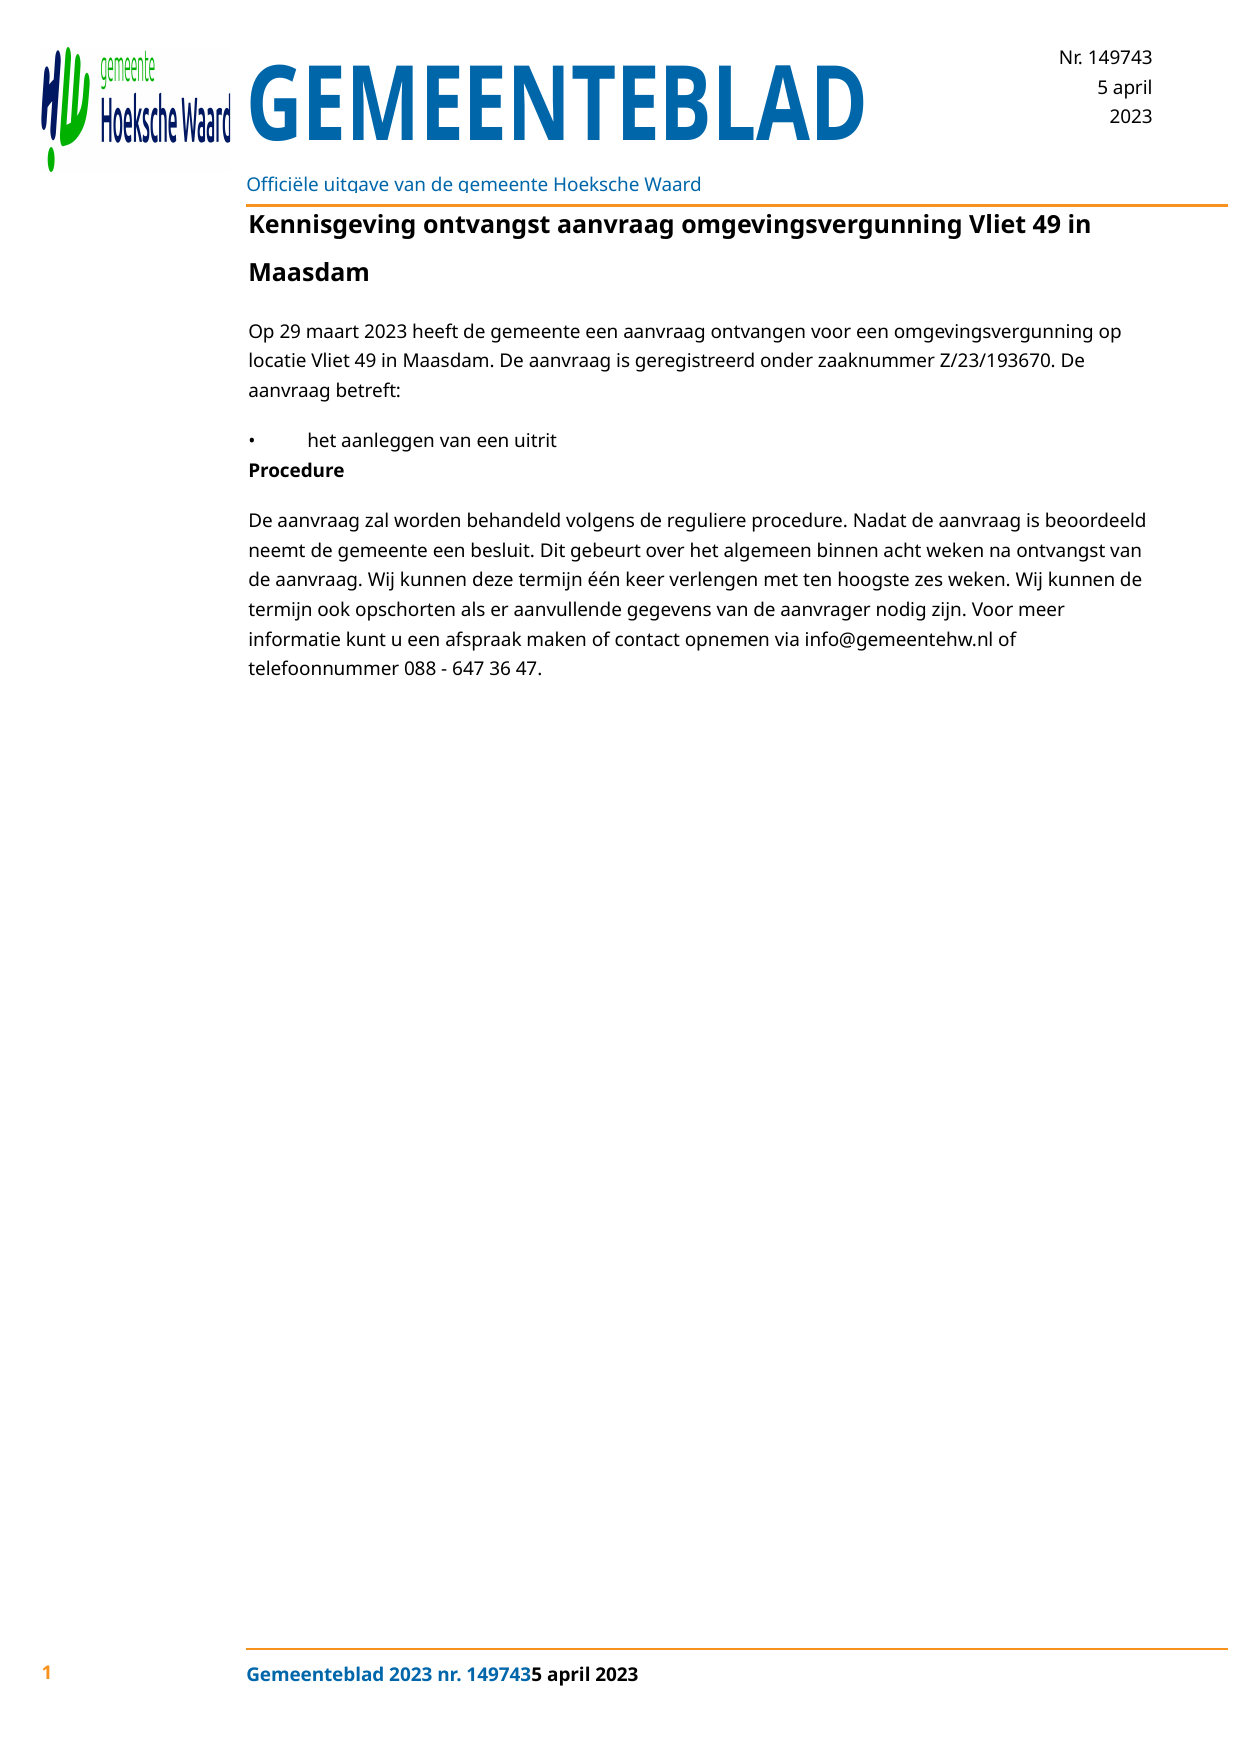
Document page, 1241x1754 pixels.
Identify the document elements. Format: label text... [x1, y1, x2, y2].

text Op 29 maart 2023 heeft de gemeente een aanvraag ontvangen voor een omgevingsvergunning op locatie Vliet 49 in Maasdam. De aanvraag is geregistreerd onder zaaknummer Z/23/193670. De aanvraag betreft: [248, 318, 1152, 403]
text De aanvraag zal worden behandeld volgens de reguliere procedure. Nadat de aanvraag is beoordeeld neemt de gemeente een besluit. Dit gebeurt over het algemeen binnen acht weken na ontvangst van de aanvraag. Wij kunnen deze termijn één keer verlengen met ten hoogste zes weken. Wij kunnen de termijn ook opschorten als er aanvullende gegevens van de aanvrager nodig zijn. Voor meer informatie kunt u een afspraak maken of contact opnemen via info@gemeentehw.nl of telefoonnummer 088 - 647 36 47. [248, 507, 1152, 681]
text Procedure [248, 457, 1152, 483]
list het aanleggen van een uitrit [248, 427, 1152, 453]
text Kennisgeving ontvangst aanvraag omgevingsvergunning Vliet 49 in Maasdam [248, 207, 1152, 288]
picture [41, 47, 231, 172]
